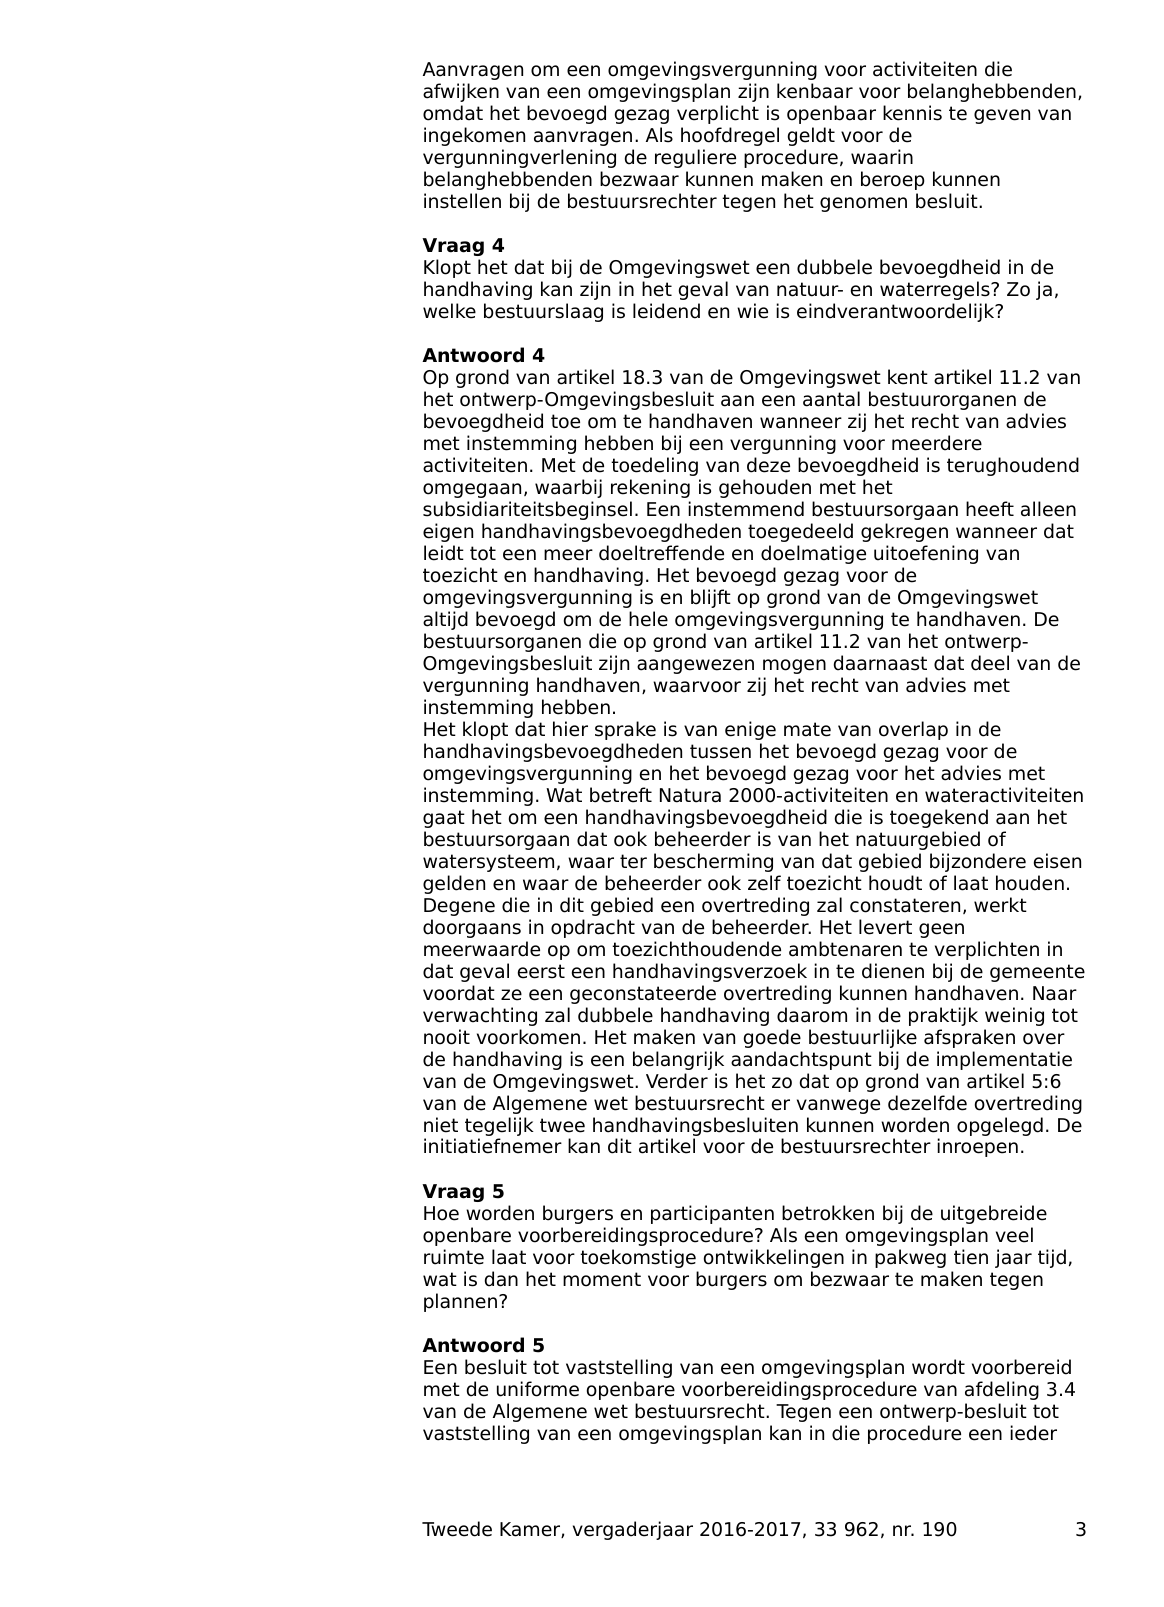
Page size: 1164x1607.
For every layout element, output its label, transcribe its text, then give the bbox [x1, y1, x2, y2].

text Vraag 5 [422, 1181, 1087, 1203]
text Het klopt dat hier sprake is van enige mate van overlap in de handhavingsbevoegdheden tussen het bevoegd gezag voor de omgevingsvergunning en het bevoegd gezag voor het advies met instemming. Wat betreft Natura 2000-activiteiten en wateractiviteiten gaat het om een handhavingsbevoegdheid die is toegekend aan het bestuursorgaan dat ook beheerder is van het natuurgebied of watersysteem, waar ter bescherming van dat gebied bijzondere eisen gelden en waar de beheerder ook zelf toezicht houdt of laat houden. Degene die in dit gebied een overtreding zal constateren, werkt doorgaans in opdracht van de beheerder. Het levert geen meerwaarde op om toezichthoudende ambtenaren te verplichten in dat geval eerst een handhavingsverzoek in te dienen bij de gemeente voordat ze een geconstateerde overtreding kunnen handhaven. Naar verwachting zal dubbele handhaving daarom in de praktijk weinig tot nooit voorkomen. Het maken van goede bestuurlijke afspraken over de handhaving is een belangrijk aandachtspunt bij de implementatie van de Omgevingswet. Verder is het zo dat op grond van artikel 5:6 van de Algemene wet bestuursrecht er vanwege dezelfde overtreding niet tegelijk twee handhavingsbesluiten kunnen worden opgelegd. De initiatiefnemer kan dit artikel voor de bestuursrechter inroepen. [422, 719, 1087, 1158]
text Vraag 4 [422, 235, 1087, 257]
text Op grond van artikel 18.3 van de Omgevingswet kent artikel 11.2 van het ontwerp-Omgevingsbesluit aan een aantal bestuurorganen de bevoegdheid toe om te handhaven wanneer zij het recht van advies met instemming hebben bij een vergunning voor meerdere activiteiten. Met de toedeling van deze bevoegdheid is terughoudend omgegaan, waarbij rekening is gehouden met het subsidiariteitsbeginsel. Een instemmend bestuursorgaan heeft alleen eigen handhavingsbevoegdheden toegedeeld gekregen wanneer dat leidt tot een meer doeltreffende en doelmatige uitoefening van toezicht en handhaving. Het bevoegd gezag voor de omgevingsvergunning is en blijft op grond van de Omgevingswet altijd bevoegd om de hele omgevingsvergunning te handhaven. De bestuursorganen die op grond van artikel 11.2 van het ontwerp-Omgevingsbesluit zijn aangewezen mogen daarnaast dat deel van de vergunning handhaven, waarvoor zij het recht van advies met instemming hebben. [422, 367, 1087, 719]
text Aanvragen om een omgevingsvergunning voor activiteiten die afwijken van een omgevingsplan zijn kenbaar voor belanghebbenden, omdat het bevoegd gezag verplicht is openbaar kennis te geven van ingekomen aanvragen. Als hoofdregel geldt voor de vergunningverlening de reguliere procedure, waarin belanghebbenden bezwaar kunnen maken en beroep kunnen instellen bij de bestuursrechter tegen het genomen besluit. [422, 59, 1087, 213]
text Antwoord 5 [422, 1335, 1087, 1357]
text Antwoord 4 [422, 345, 1087, 367]
text Klopt het dat bij de Omgevingswet een dubbele bevoegdheid in de handhaving kan zijn in het geval van natuur- en waterregels? Zo ja, welke bestuurslaag is leidend en wie is eindverantwoordelijk? [422, 257, 1087, 323]
text Een besluit tot vaststelling van een omgevingsplan wordt voorbereid met de uniforme openbare voorbereidingsprocedure van afdeling 3.4 van de Algemene wet bestuursrecht. Tegen een ontwerp-besluit tot vaststelling van een omgevingsplan kan in die procedure een ieder [422, 1357, 1087, 1444]
text Hoe worden burgers en participanten betrokken bij de uitgebreide openbare voorbereidingsprocedure? Als een omgevingsplan veel ruimte laat voor toekomstige ontwikkelingen in pakweg tien jaar tijd, wat is dan het moment voor burgers om bezwaar te maken tegen plannen? [422, 1203, 1087, 1312]
